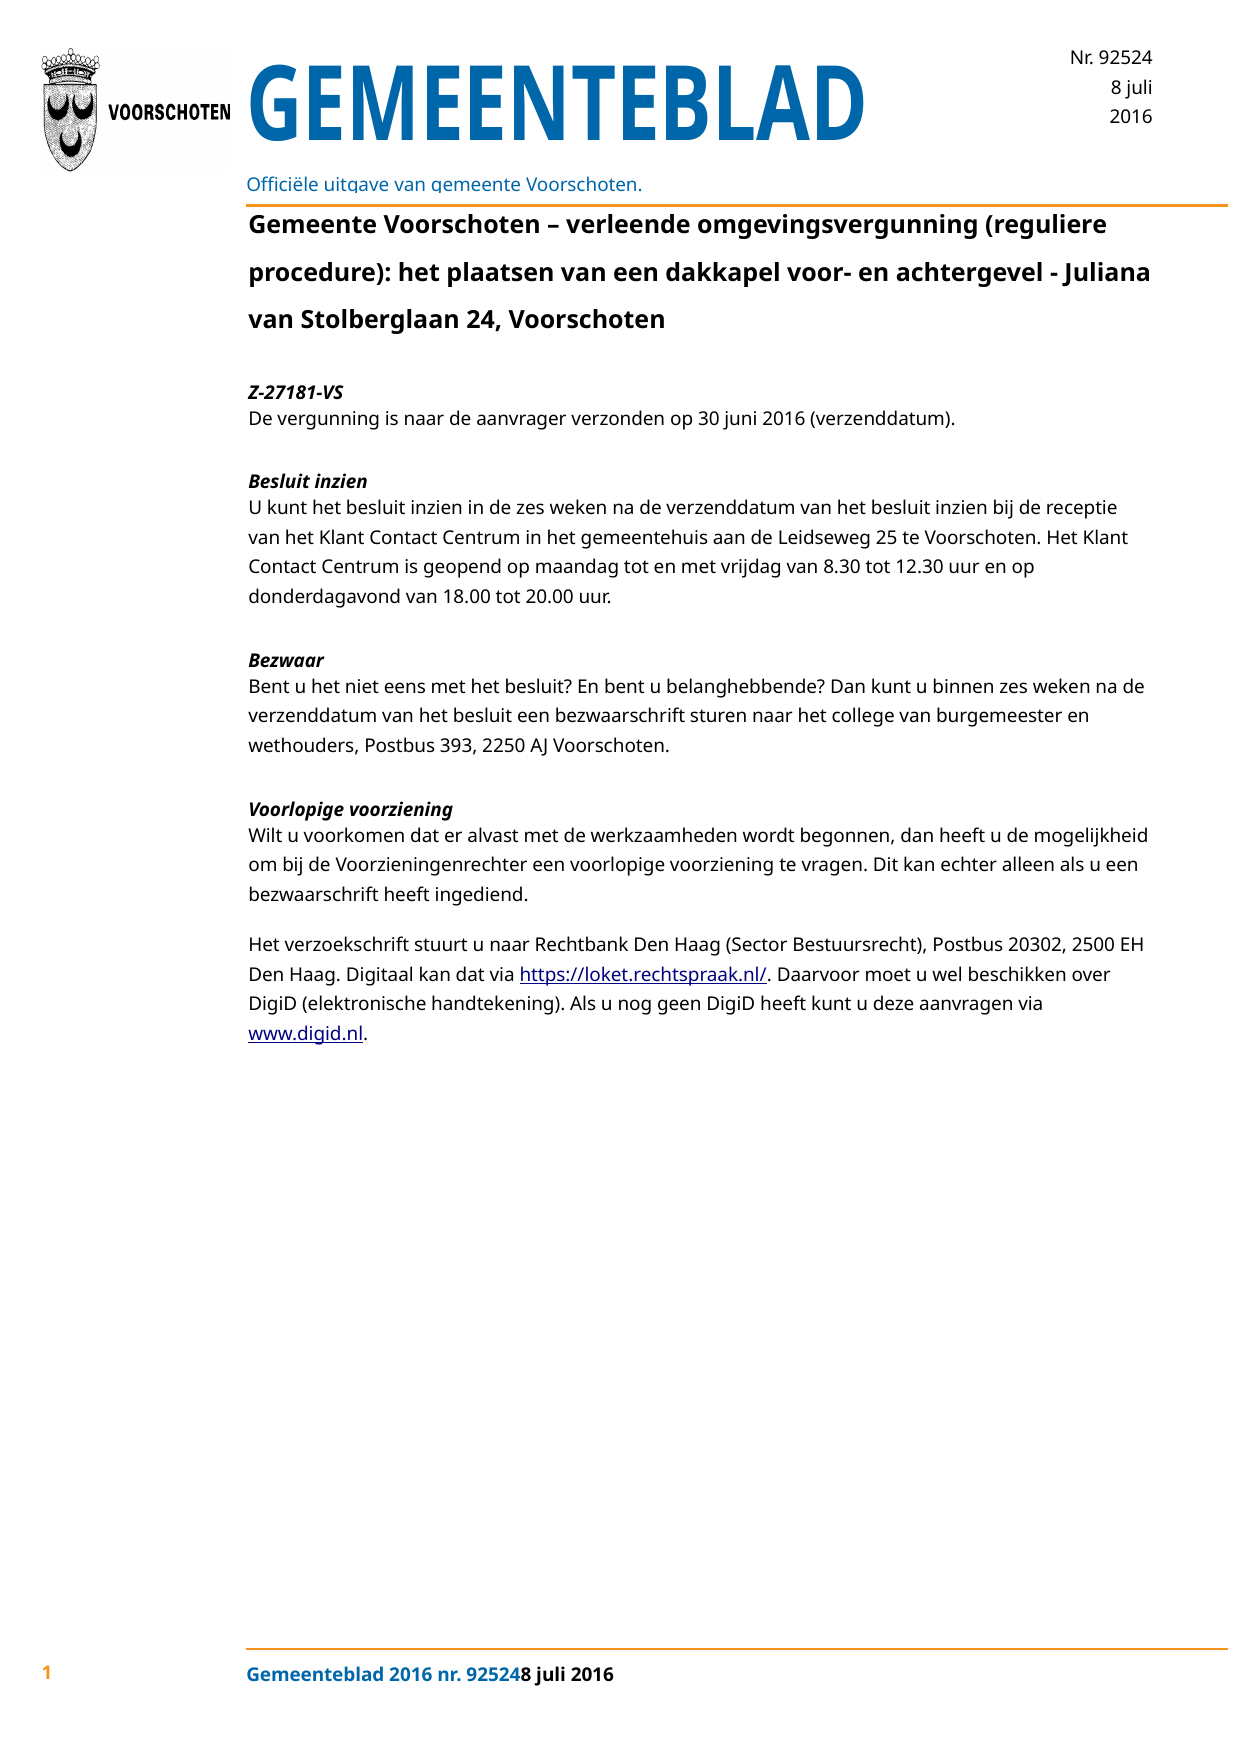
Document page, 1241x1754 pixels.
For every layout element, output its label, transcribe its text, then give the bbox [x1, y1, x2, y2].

text U kunt het besluit inzien in de zes weken na de verzenddatum van het besluit inzien bij de receptie van het Klant Contact Centrum in het gemeentehuis aan de Leidseweg 25 te Voorschoten. Het Klant Contact Centrum is geopend op maandag tot en met vrijdag van 8.30 tot 12.30 uur en op donderdagavond van 18.00 tot 20.00 uur. [248, 494, 1152, 609]
text Z-27181-VS [248, 379, 1152, 405]
text Bezwaar [248, 647, 1152, 673]
text Besluit inzien [248, 469, 1152, 494]
text Bent u het niet eens met het besluit? En bent u belanghebbende? Dan kunt u binnen zes weken na de verzenddatum van het besluit een bezwaarschrift sturen naar het college van burgemeester en wethouders, Postbus 393, 2250 AJ Voorschoten. [248, 673, 1152, 758]
text De vergunning is naar de aanvrager verzonden op 30 juni 2016 (verzenddatum). [248, 405, 1152, 431]
text Het verzoekschrift stuurt u naar Rechtbank Den Haag (Sector Bestuursrecht), Postbus 20302, 2500 EH Den Haag. Digitaal kan dat via https://loket.rechtspraak.nl/. Daarvoor moet u wel beschikken over DigiD (elektronische handtekening). Als u nog geen DigiD heeft kunt u deze aanvragen via www.digid.nl. [248, 931, 1152, 1046]
picture [41, 47, 231, 172]
text Voorlopige voorziening [248, 796, 1152, 822]
text Gemeente Voorschoten – verleende omgevingsvergunning (reguliere procedure): het plaatsen van een dakkapel voor- en achtergevel - Juliana van Stolberglaan 24, Voorschoten [248, 207, 1152, 336]
text Wilt u voorkomen dat er alvast met de werkzaamheden wordt begonnen, dan heeft u de mogelijkheid om bij de Voorzieningenrechter een voorlopige voorziening te vragen. Dit kan echter alleen als u een bezwaarschrift heeft ingediend. [248, 822, 1152, 907]
